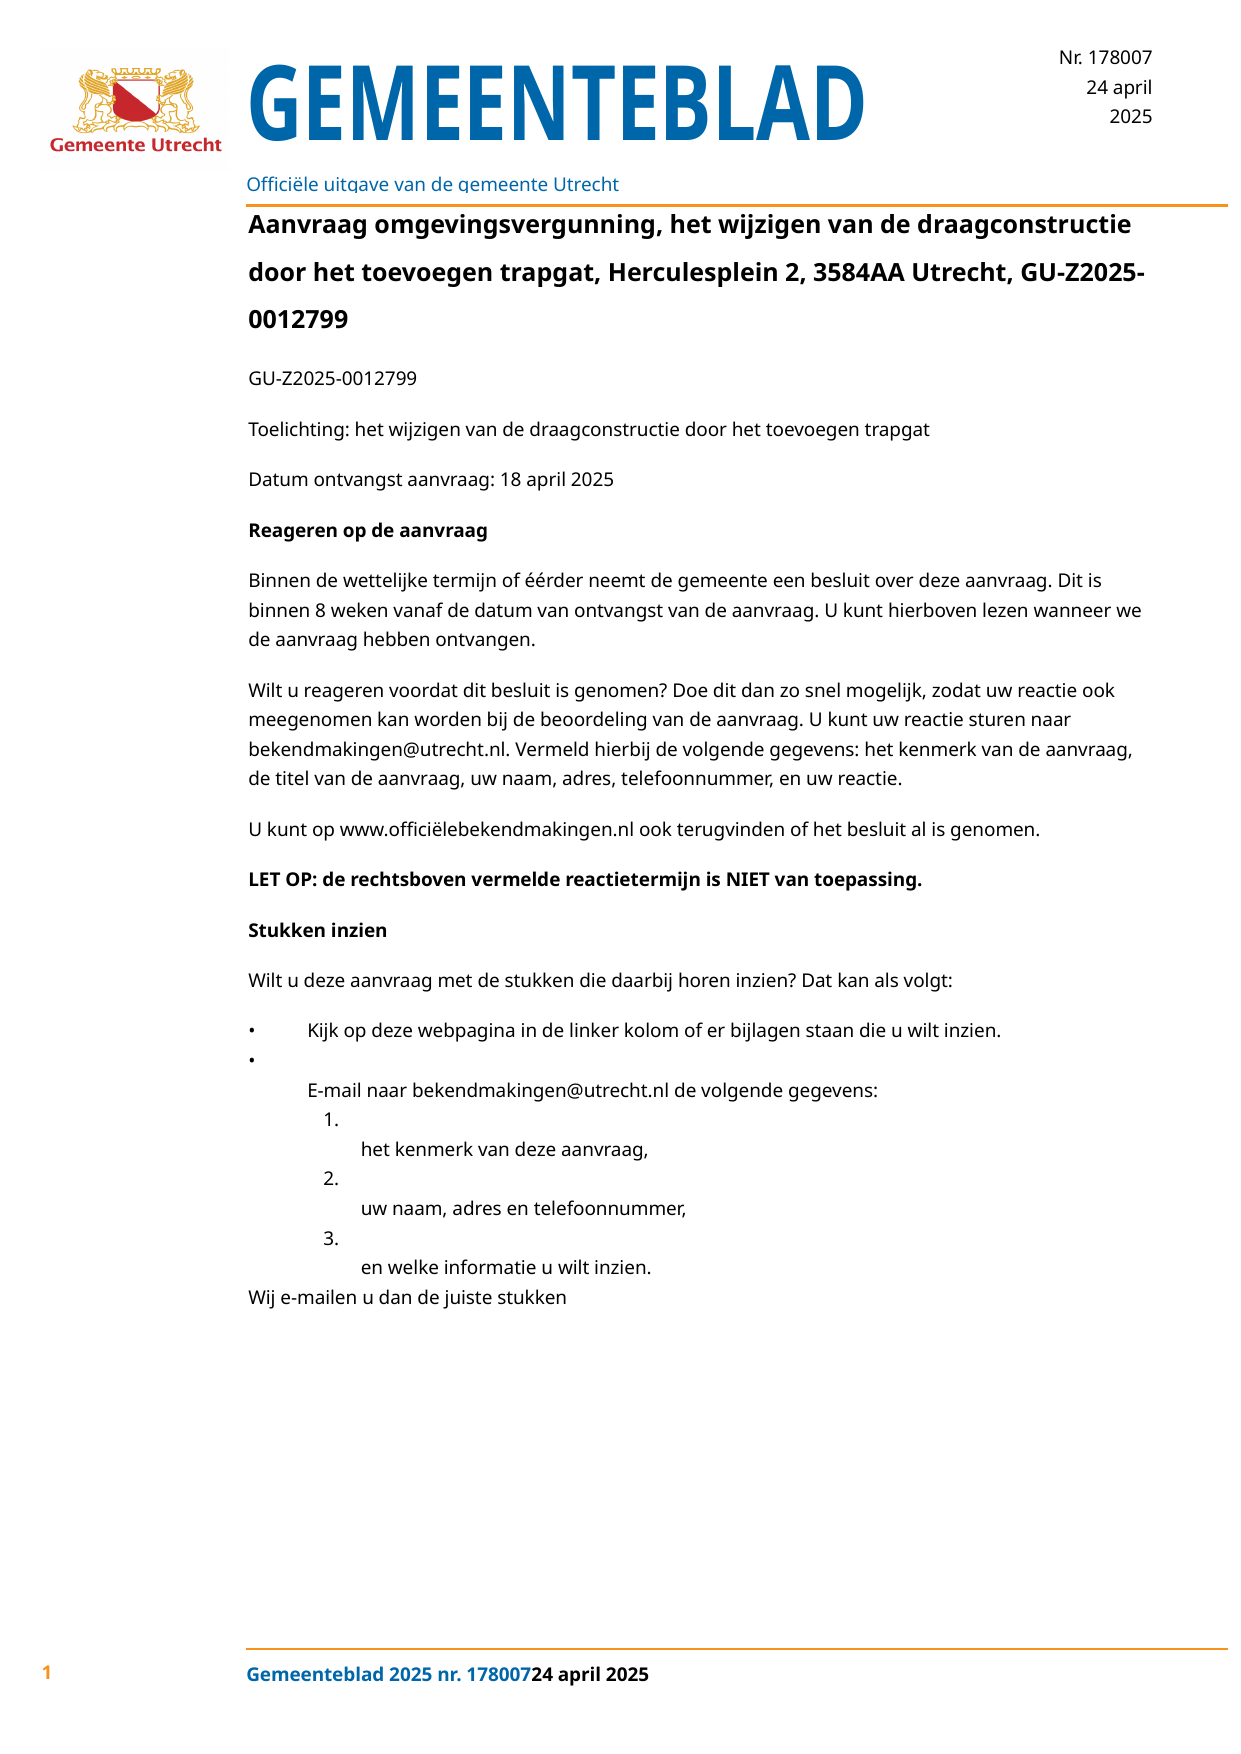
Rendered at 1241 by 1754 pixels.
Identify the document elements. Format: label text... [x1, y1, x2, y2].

text Binnen de wettelijke termijn of éérder neemt de gemeente een besluit over deze aanvraag. Dit is binnen 8 weken vanaf de datum van ontvangst van de aanvraag. U kunt hierboven lezen wanneer we de aanvraag hebben ontvangen. [248, 567, 1152, 652]
list uw naam, adres en telefoonnummer, [323, 1195, 1152, 1221]
text Stukken inzien [248, 917, 1152, 942]
text U kunt op www.officiëlebekendmakingen.nl ook terugvinden of het besluit al is genomen. [248, 816, 1152, 842]
text Wij e-mailen u dan de juiste stukken [248, 1284, 1152, 1309]
picture [41, 47, 231, 172]
text Datum ontvangst aanvraag: 18 april 2025 [248, 466, 1152, 492]
text GU-Z2025-0012799 [248, 366, 1152, 391]
list en welke informatie u wilt inzien. [323, 1254, 1152, 1280]
list E-mail naar bekendmakingen@utrecht.nl de volgende gegevens: [248, 1077, 1152, 1102]
text Aanvraag omgevingsvergunning, het wijzigen van de draagconstructie door het toevoegen trapgat, Herculesplein 2, 3584AA Utrecht, GU-Z2025-0012799 [248, 207, 1152, 336]
list Kijk op deze webpagina in de linker kolom of er bijlagen staan die u wilt inzien. [248, 1018, 1152, 1043]
text Toelichting: het wijzigen van de draagconstructie door het toevoegen trapgat [248, 416, 1152, 442]
text Wilt u reageren voordat dit besluit is genomen? Doe dit dan zo snel mogelijk, zodat uw reactie ook meegenomen kan worden bij de beoordeling van de aanvraag. U kunt uw reactie sturen naar bekendmakingen@utrecht.nl. Vermeld hierbij de volgende gegevens: het kenmerk van de aanvraag, de titel van de aanvraag, uw naam, adres, telefoonnummer, en uw reactie. [248, 677, 1152, 791]
text Reageren op de aanvraag [248, 517, 1152, 542]
text LET OP: de rechtsboven vermelde reactietermijn is NIET van toepassing. [248, 866, 1152, 892]
text Wilt u deze aanvraag met de stukken die daarbij horen inzien? Dat kan als volgt: [248, 967, 1152, 993]
list het kenmerk van deze aanvraag, [323, 1136, 1152, 1162]
